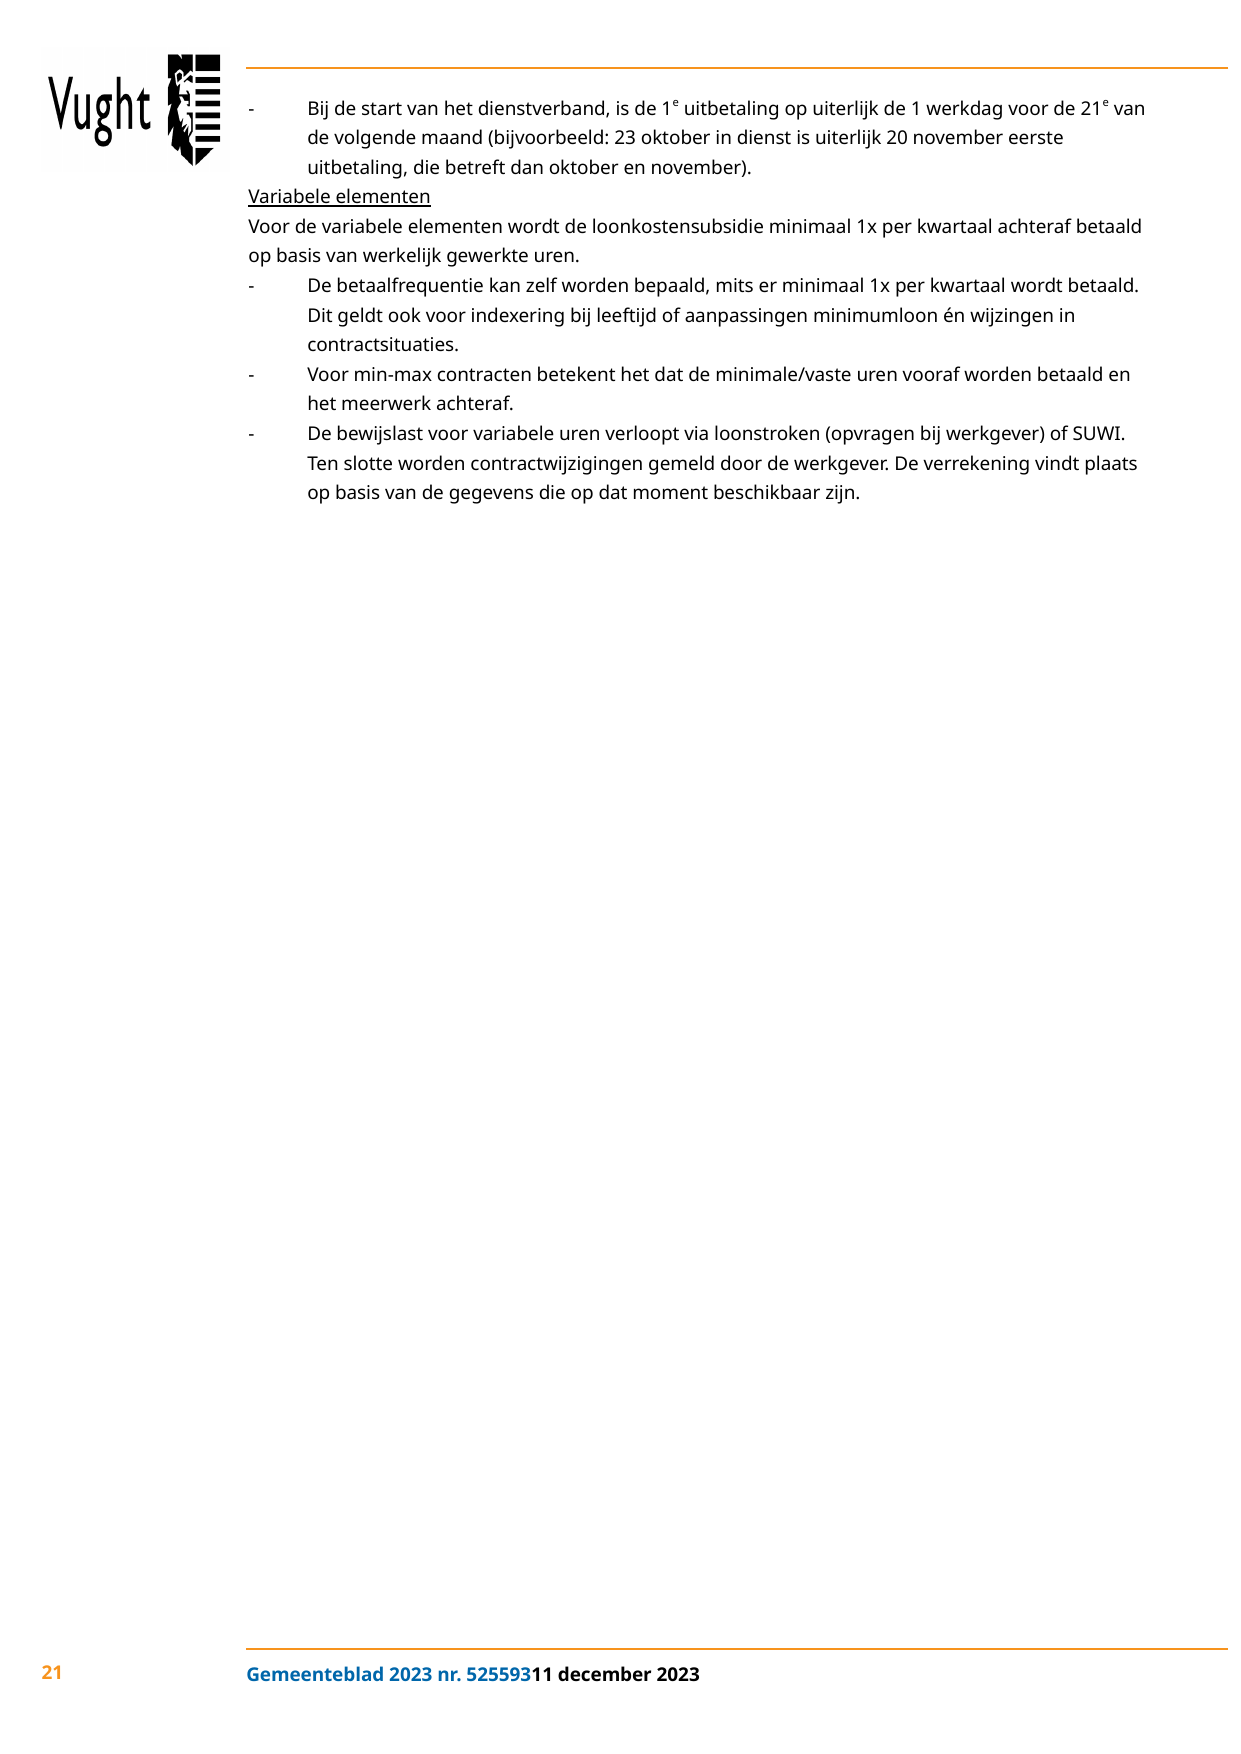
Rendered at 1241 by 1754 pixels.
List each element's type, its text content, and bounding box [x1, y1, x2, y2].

text Voor de variabele elementen wordt de loonkostensubsidie minimaal 1x per kwartaal achteraf betaald op basis van werkelijk gewerkte uren. [248, 213, 1152, 268]
picture [41, 47, 231, 172]
list Voor min-max contracten betekent het dat de minimale/vaste uren vooraf worden betaald en het meerwerk achteraf. [248, 361, 1152, 416]
list De bewijslast voor variabele uren verloopt via loonstroken (opvragen bij werkgever) of SUWI. Ten slotte worden contractwijzigingen gemeld door de werkgever. De verrekening vindt plaats op basis van de gegevens die op dat moment beschikbaar zijn. [248, 420, 1152, 505]
list De betaalfrequentie kan zelf worden bepaald, mits er minimaal 1x per kwartaal wordt betaald. Dit geldt ook voor indexering bij leeftijd of aanpassingen minimumloon én wijzingen in contractsituaties. [248, 272, 1152, 357]
text Variabele elementen [248, 183, 1152, 209]
list Bij de start van het dienstverband, is de 1e uitbetaling op uiterlijk de 1 werkdag voor de 21e van de volgende maand (bijvoorbeeld: 23 oktober in dienst is uiterlijk 20 november eerste uitbetaling, die betreft dan oktober en november). [248, 95, 1152, 180]
